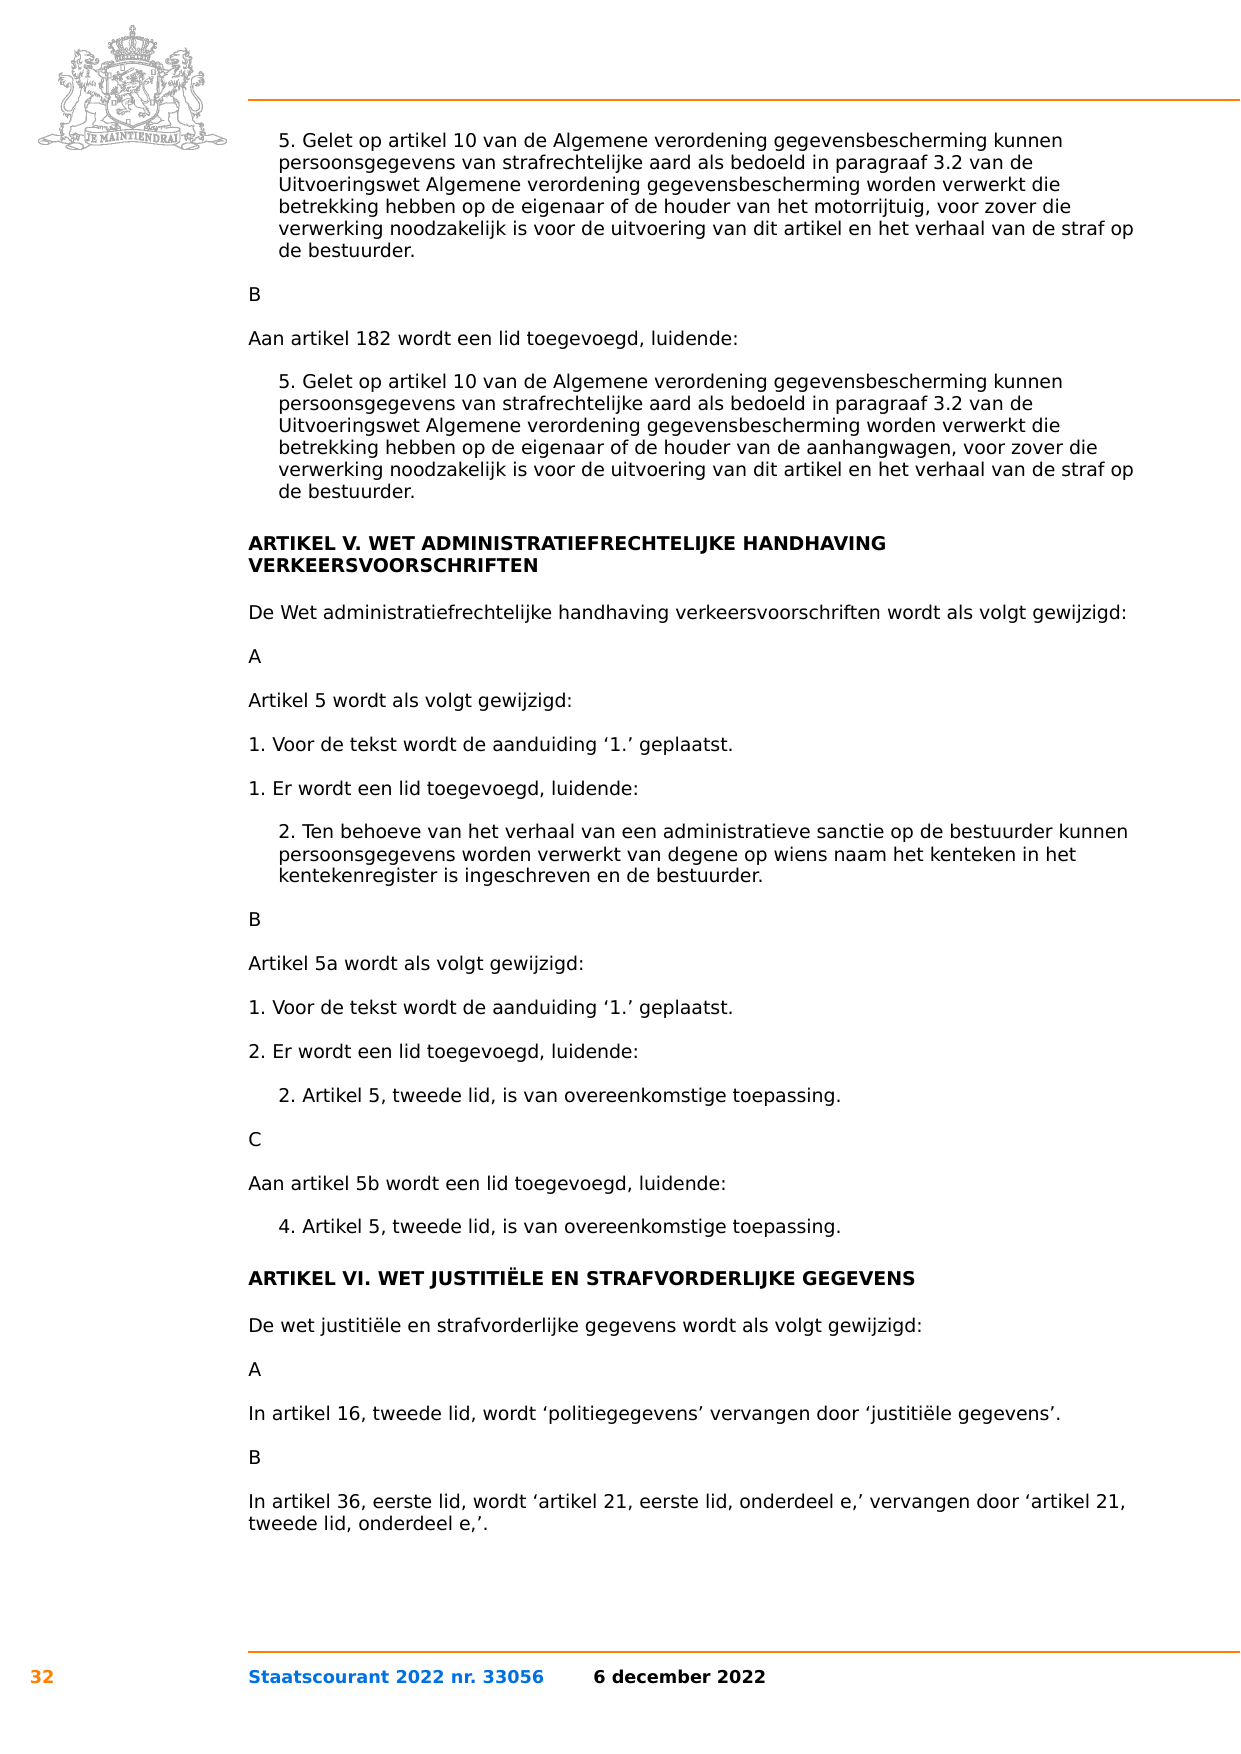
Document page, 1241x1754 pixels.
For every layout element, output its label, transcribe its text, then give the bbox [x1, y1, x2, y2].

text 2. Ten behoeve van het verhaal van een administratieve sanctie op de bestuurder kunnen persoonsgegevens worden verwerkt van degene op wiens naam het kenteken in het kentekenregister is ingeschreven en de bestuurder. [278, 821, 1163, 887]
picture [38, 25, 227, 150]
text A [248, 646, 1163, 668]
text Aan artikel 182 wordt een lid toegevoegd, luidende: [248, 327, 1163, 349]
text B [248, 284, 1163, 306]
text In artikel 36, eerste lid, wordt ‘artikel 21, eerste lid, onderdeel e,’ vervangen door ‘artikel 21, tweede lid, onderdeel e,’. [248, 1491, 1163, 1534]
text Aan artikel 5b wordt een lid toegevoegd, luidende: [248, 1172, 1163, 1194]
text 5. Gelet op artikel 10 van de Algemene verordening gegevensbescherming kunnen persoonsgegevens van strafrechtelijke aard als bedoeld in paragraaf 3.2 van de Uitvoeringswet Algemene verordening gegevensbescherming worden verwerkt die betrekking hebben op de eigenaar of de houder van de aanhangwagen, voor zover die verwerking noodzakelijk is voor de uitvoering van dit artikel en het verhaal van de straf op de bestuurder. [278, 371, 1163, 503]
text 4. Artikel 5, tweede lid, is van overeenkomstige toepassing. [278, 1216, 1163, 1238]
text 2. Er wordt een lid toegevoegd, luidende: [248, 1041, 1163, 1063]
text B [248, 909, 1163, 931]
subtitle ARTIKEL VI. WET JUSTITIËLE EN STRAFVORDERLIJKE GEGEVENS [248, 1268, 1163, 1290]
text A [248, 1359, 1163, 1381]
text In artikel 16, tweede lid, wordt ‘politiegegevens’ vervangen door ‘justitiële gegevens’. [248, 1403, 1163, 1425]
text Artikel 5 wordt als volgt gewijzigd: [248, 690, 1163, 712]
text C [248, 1128, 1163, 1151]
text B [248, 1447, 1163, 1469]
text 1. Voor de tekst wordt de aanduiding ‘1.’ geplaatst. [248, 734, 1163, 756]
text 2. Artikel 5, tweede lid, is van overeenkomstige toepassing. [278, 1085, 1163, 1107]
subtitle ARTIKEL V. WET ADMINISTRATIEFRECHTELIJKE HANDHAVING VERKEERSVOORSCHRIFTEN [248, 533, 1163, 577]
text De wet justitiële en strafvorderlijke gegevens wordt als volgt gewijzigd: [248, 1315, 1163, 1337]
text Artikel 5a wordt als volgt gewijzigd: [248, 953, 1163, 975]
text 1. Voor de tekst wordt de aanduiding ‘1.’ geplaatst. [248, 997, 1163, 1019]
text 5. Gelet op artikel 10 van de Algemene verordening gegevensbescherming kunnen persoonsgegevens van strafrechtelijke aard als bedoeld in paragraaf 3.2 van de Uitvoeringswet Algemene verordening gegevensbescherming worden verwerkt die betrekking hebben op de eigenaar of de houder van het motorrijtuig, voor zover die verwerking noodzakelijk is voor de uitvoering van dit artikel en het verhaal van de straf op de bestuurder. [278, 130, 1163, 262]
text De Wet administratiefrechtelijke handhaving verkeersvoorschriften wordt als volgt gewijzigd: [248, 602, 1163, 624]
text 1. Er wordt een lid toegevoegd, luidende: [248, 778, 1163, 799]
